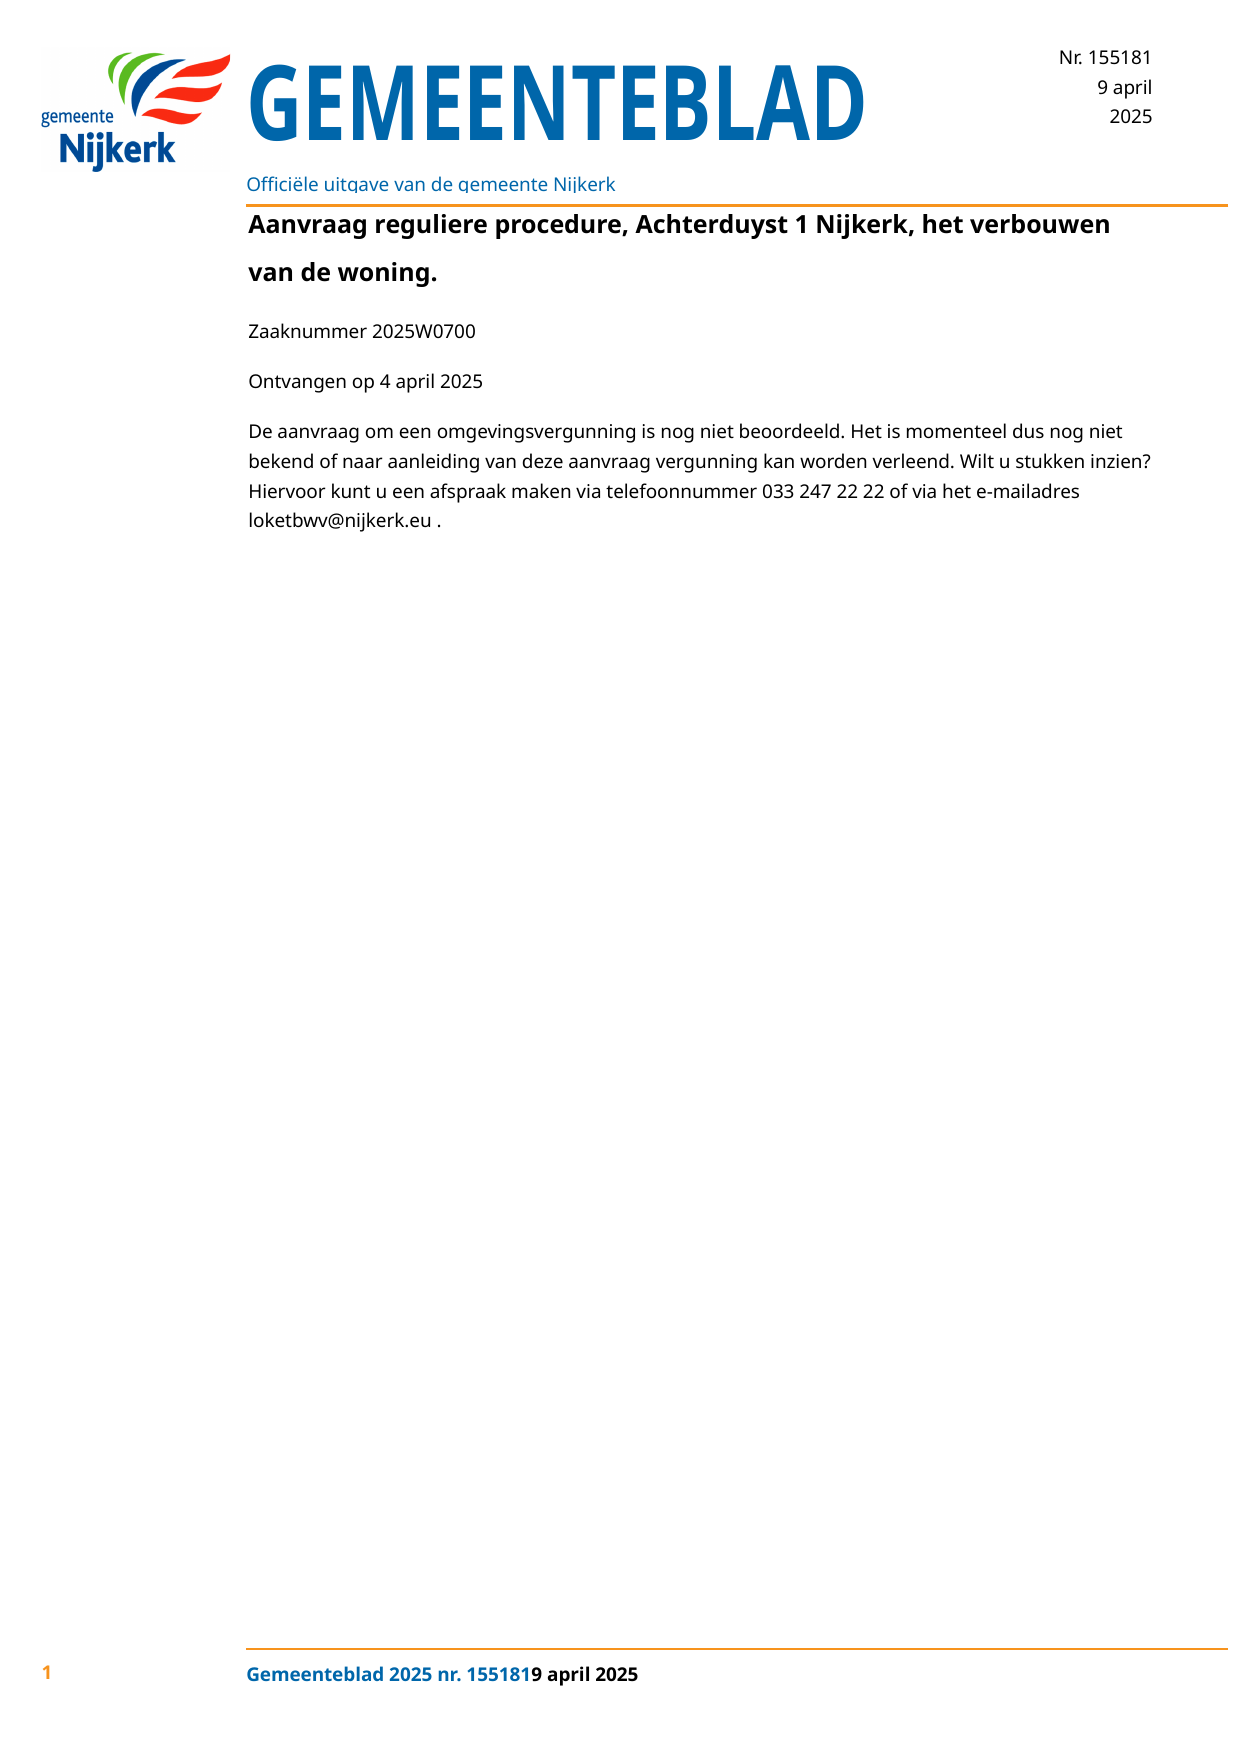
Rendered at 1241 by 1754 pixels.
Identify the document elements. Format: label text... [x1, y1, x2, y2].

picture [41, 47, 231, 172]
text Zaaknummer 2025W0700 [248, 318, 1152, 344]
text Aanvraag reguliere procedure, Achterduyst 1 Nijkerk, het verbouwen van de woning. [248, 207, 1152, 288]
text De aanvraag om een omgevingsvergunning is nog niet beoordeeld. Het is momenteel dus nog niet bekend of naar aanleiding van deze aanvraag vergunning kan worden verleend. Wilt u stukken inzien? Hiervoor kunt u een afspraak maken via telefoonnummer 033 247 22 22 of via het e-mailadres loketbwv@nijkerk.eu . [248, 419, 1152, 533]
text Ontvangen op 4 april 2025 [248, 368, 1152, 394]
